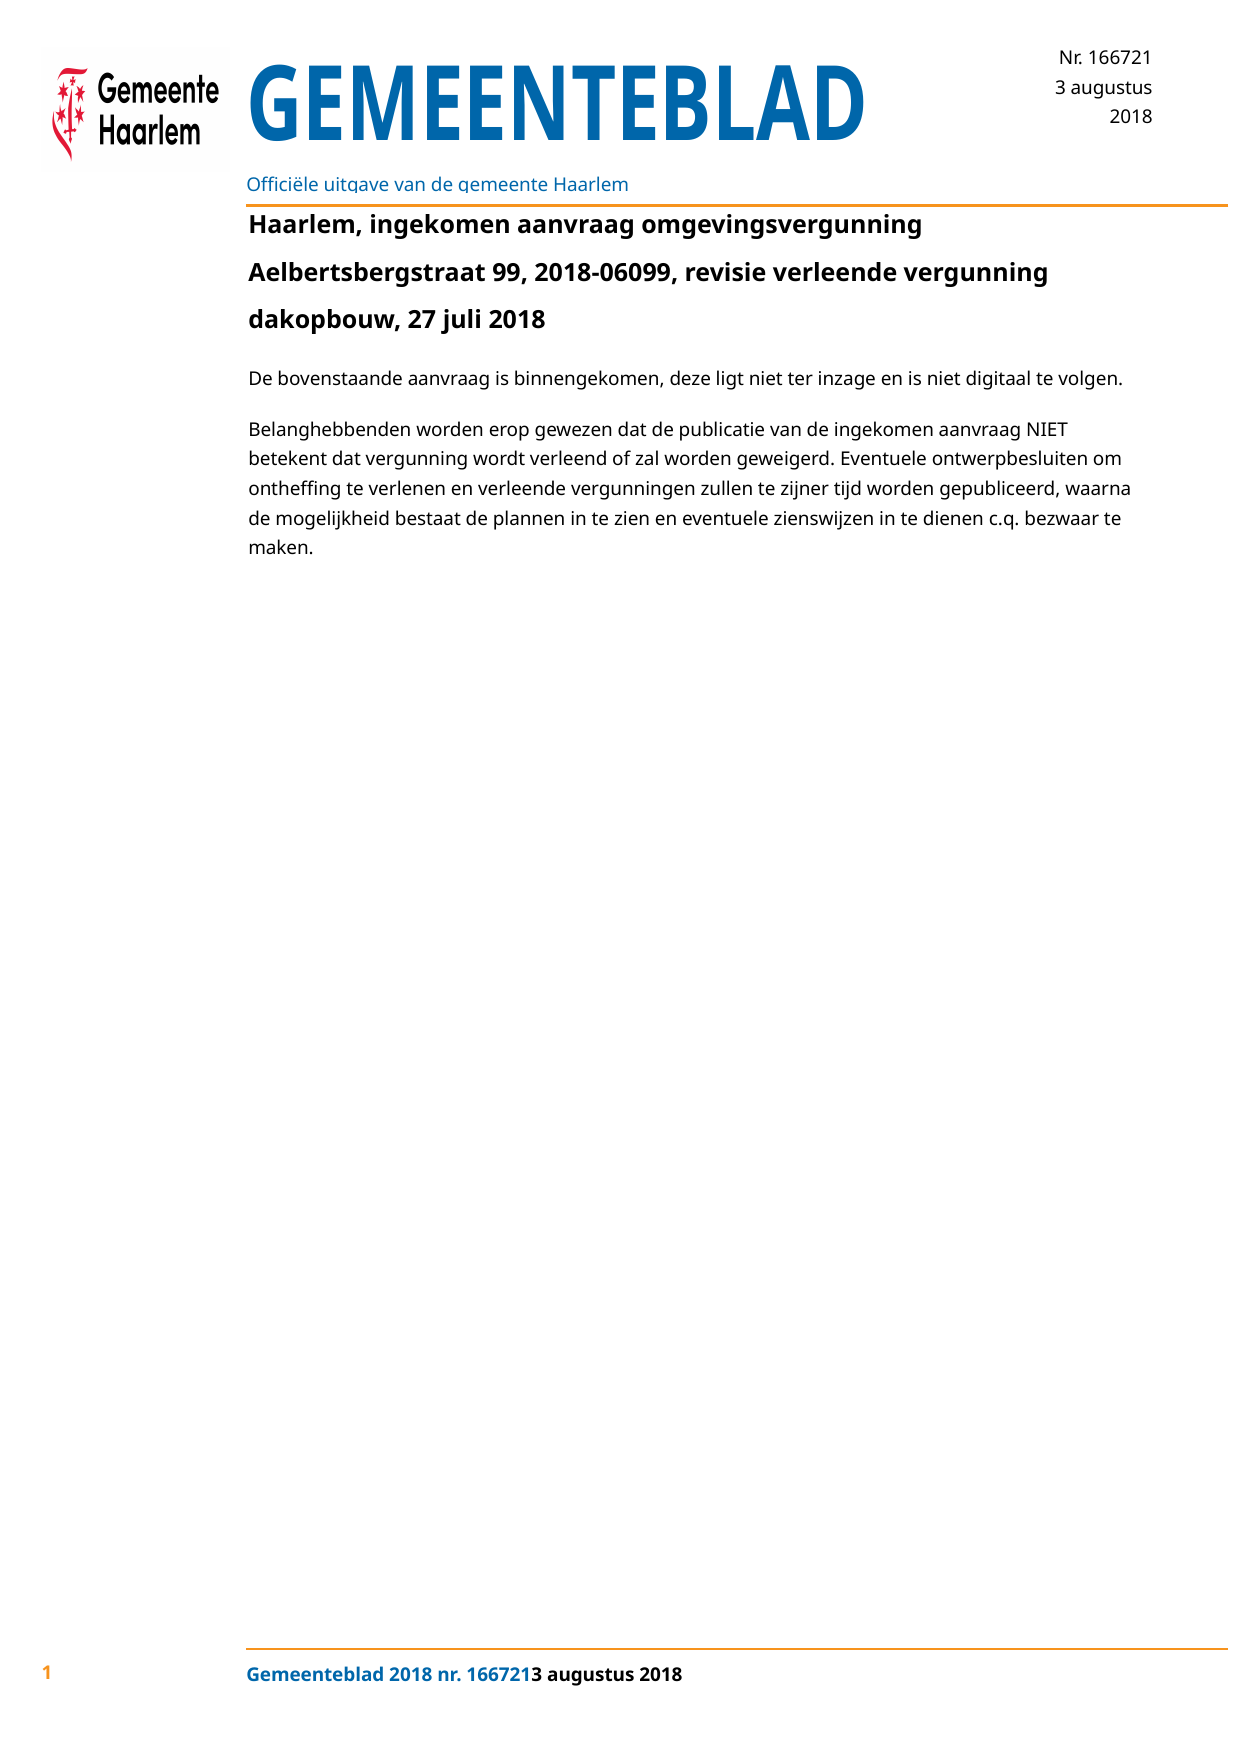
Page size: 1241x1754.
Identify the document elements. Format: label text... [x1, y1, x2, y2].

text Haarlem, ingekomen aanvraag omgevingsvergunning Aelbertsbergstraat 99, 2018-06099, revisie verleende vergunning dakopbouw, 27 juli 2018 [248, 207, 1152, 336]
text De bovenstaande aanvraag is binnengekomen, deze ligt niet ter inzage en is niet digitaal te volgen. [248, 366, 1152, 391]
picture [41, 47, 231, 172]
text Belanghebbenden worden erop gewezen dat de publicatie van de ingekomen aanvraag NIET betekent dat vergunning wordt verleend of zal worden geweigerd. Eventuele ontwerpbesluiten om ontheffing te verlenen en verleende vergunningen zullen te zijner tijd worden gepubliceerd, waarna de mogelijkheid bestaat de plannen in te zien en eventuele zienswijzen in te dienen c.q. bezwaar te maken. [248, 416, 1152, 560]
